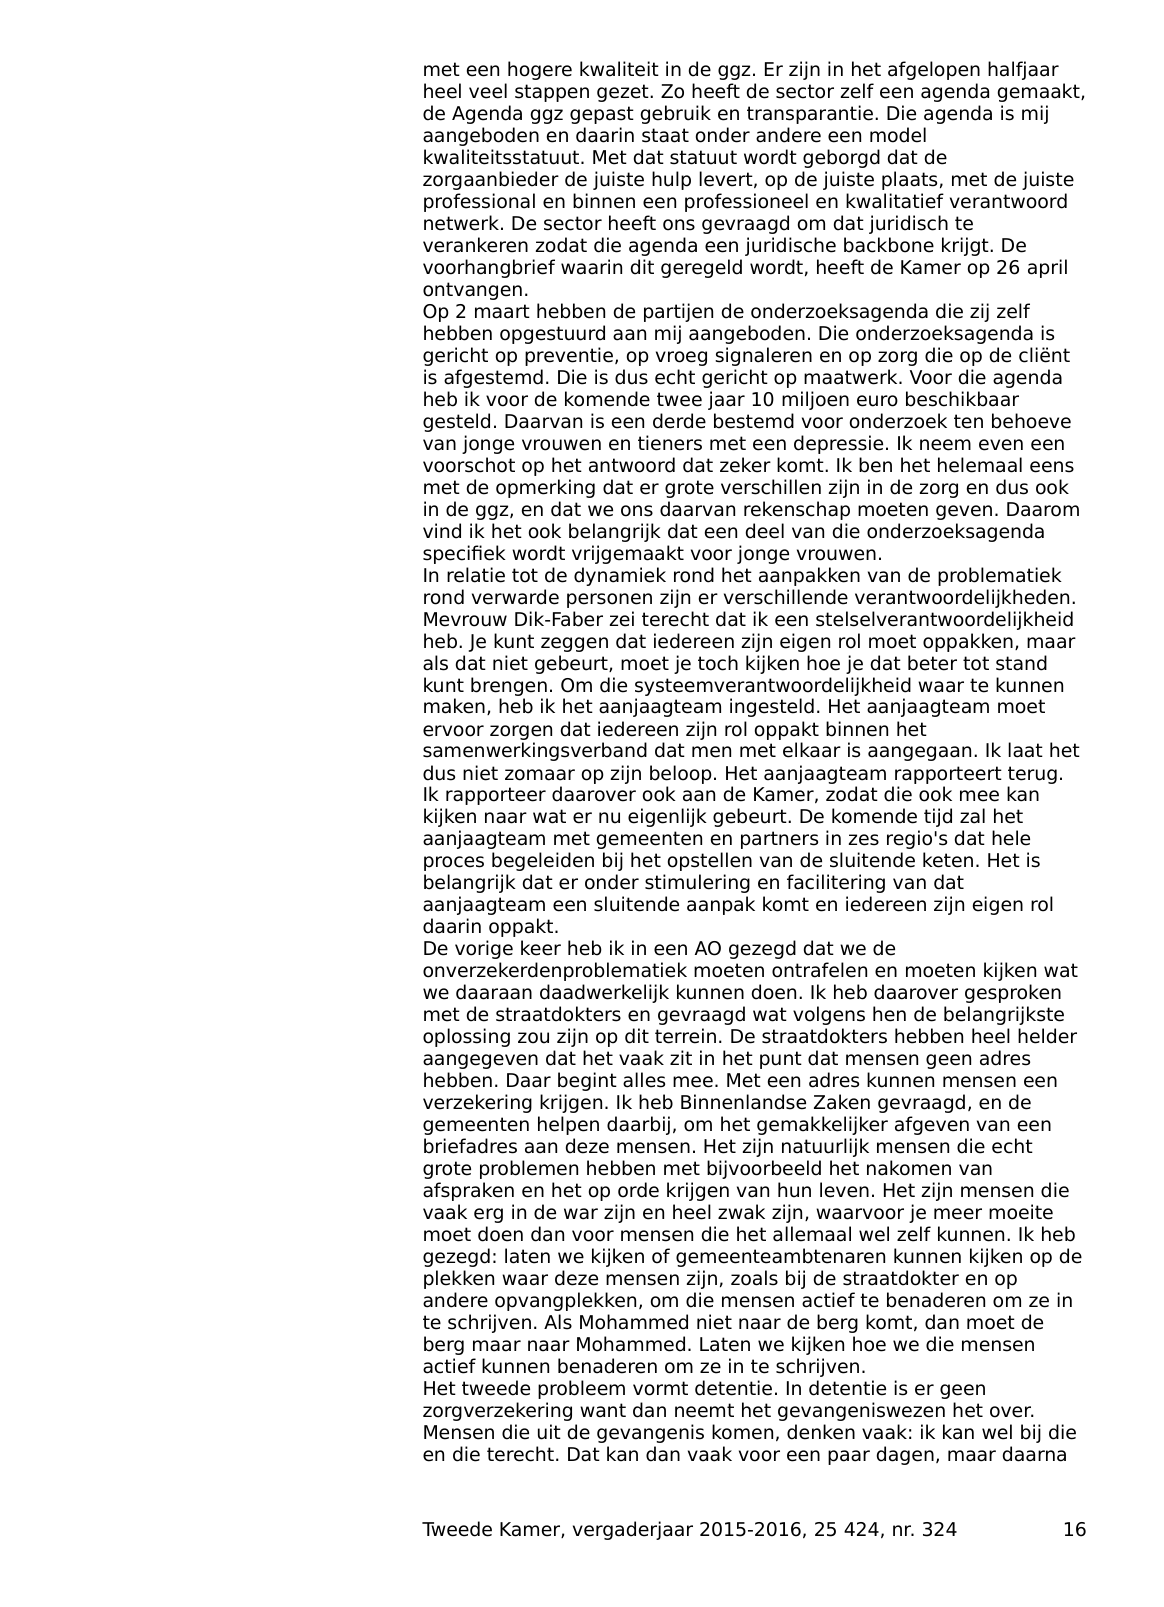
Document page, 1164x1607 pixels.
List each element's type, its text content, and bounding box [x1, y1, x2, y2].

text Het tweede probleem vormt detentie. In detentie is er geen zorgverzekering want dan neemt het gevangeniswezen het over. Mensen die uit de gevangenis komen, denken vaak: ik kan wel bij die en die terecht. Dat kan dan vaak voor een paar dagen, maar daarna [422, 1378, 1087, 1466]
text Op 2 maart hebben de partijen de onderzoeksagenda die zij zelf hebben opgestuurd aan mij aangeboden. Die onderzoeksagenda is gericht op preventie, op vroeg signaleren en op zorg die op de cliënt is afgestemd. Die is dus echt gericht op maatwerk. Voor die agenda heb ik voor de komende twee jaar 10 miljoen euro beschikbaar gesteld. Daarvan is een derde bestemd voor onderzoek ten behoeve van jonge vrouwen en tieners met een depressie. Ik neem even een voorschot op het antwoord dat zeker komt. Ik ben het helemaal eens met de opmerking dat er grote verschillen zijn in de zorg en dus ook in de ggz, en dat we ons daarvan rekenschap moeten geven. Daarom vind ik het ook belangrijk dat een deel van die onderzoeksagenda specifiek wordt vrijgemaakt voor jonge vrouwen. [422, 301, 1087, 564]
text In relatie tot de dynamiek rond het aanpakken van de problematiek rond verwarde personen zijn er verschillende verantwoordelijkheden. Mevrouw Dik-Faber zei terecht dat ik een stelselverantwoordelijkheid heb. Je kunt zeggen dat iedereen zijn eigen rol moet oppakken, maar als dat niet gebeurt, moet je toch kijken hoe je dat beter tot stand kunt brengen. Om die systeemverantwoordelijkheid waar te kunnen maken, heb ik het aanjaagteam ingesteld. Het aanjaagteam moet ervoor zorgen dat iedereen zijn rol oppakt binnen het samenwerkingsverband dat men met elkaar is aangegaan. Ik laat het dus niet zomaar op zijn beloop. Het aanjaagteam rapporteert terug. Ik rapporteer daarover ook aan de Kamer, zodat die ook mee kan kijken naar wat er nu eigenlijk gebeurt. De komende tijd zal het aanjaagteam met gemeenten en partners in zes regio's dat hele proces begeleiden bij het opstellen van de sluitende keten. Het is belangrijk dat er onder stimulering en facilitering van dat aanjaagteam een sluitende aanpak komt en iedereen zijn eigen rol daarin oppakt. [422, 564, 1087, 938]
text De vorige keer heb ik in een AO gezegd dat we de onverzekerdenproblematiek moeten ontrafelen en moeten kijken wat we daaraan daadwerkelijk kunnen doen. Ik heb daarover gesproken met de straatdokters en gevraagd wat volgens hen de belangrijkste oplossing zou zijn op dit terrein. De straatdokters hebben heel helder aangegeven dat het vaak zit in het punt dat mensen geen adres hebben. Daar begint alles mee. Met een adres kunnen mensen een verzekering krijgen. Ik heb Binnenlandse Zaken gevraagd, en de gemeenten helpen daarbij, om het gemakkelijker afgeven van een briefadres aan deze mensen. Het zijn natuurlijk mensen die echt grote problemen hebben met bijvoorbeeld het nakomen van afspraken en het op orde krijgen van hun leven. Het zijn mensen die vaak erg in de war zijn en heel zwak zijn, waarvoor je meer moeite moet doen dan voor mensen die het allemaal wel zelf kunnen. Ik heb gezegd: laten we kijken of gemeenteambtenaren kunnen kijken op de plekken waar deze mensen zijn, zoals bij de straatdokter en op andere opvangplekken, om die mensen actief te benaderen om ze in te schrijven. Als Mohammed niet naar de berg komt, dan moet de berg maar naar Mohammed. Laten we kijken hoe we die mensen actief kunnen benaderen om ze in te schrijven. [422, 938, 1087, 1378]
text met een hogere kwaliteit in de ggz. Er zijn in het afgelopen halfjaar heel veel stappen gezet. Zo heeft de sector zelf een agenda gemaakt, de Agenda ggz gepast gebruik en transparantie. Die agenda is mij aangeboden en daarin staat onder andere een model kwaliteitsstatuut. Met dat statuut wordt geborgd dat de zorgaanbieder de juiste hulp levert, op de juiste plaats, met de juiste professional en binnen een professioneel en kwalitatief verantwoord netwerk. De sector heeft ons gevraagd om dat juridisch te verankeren zodat die agenda een juridische backbone krijgt. De voorhangbrief waarin dit geregeld wordt, heeft de Kamer op 26 april ontvangen. [422, 59, 1087, 301]
